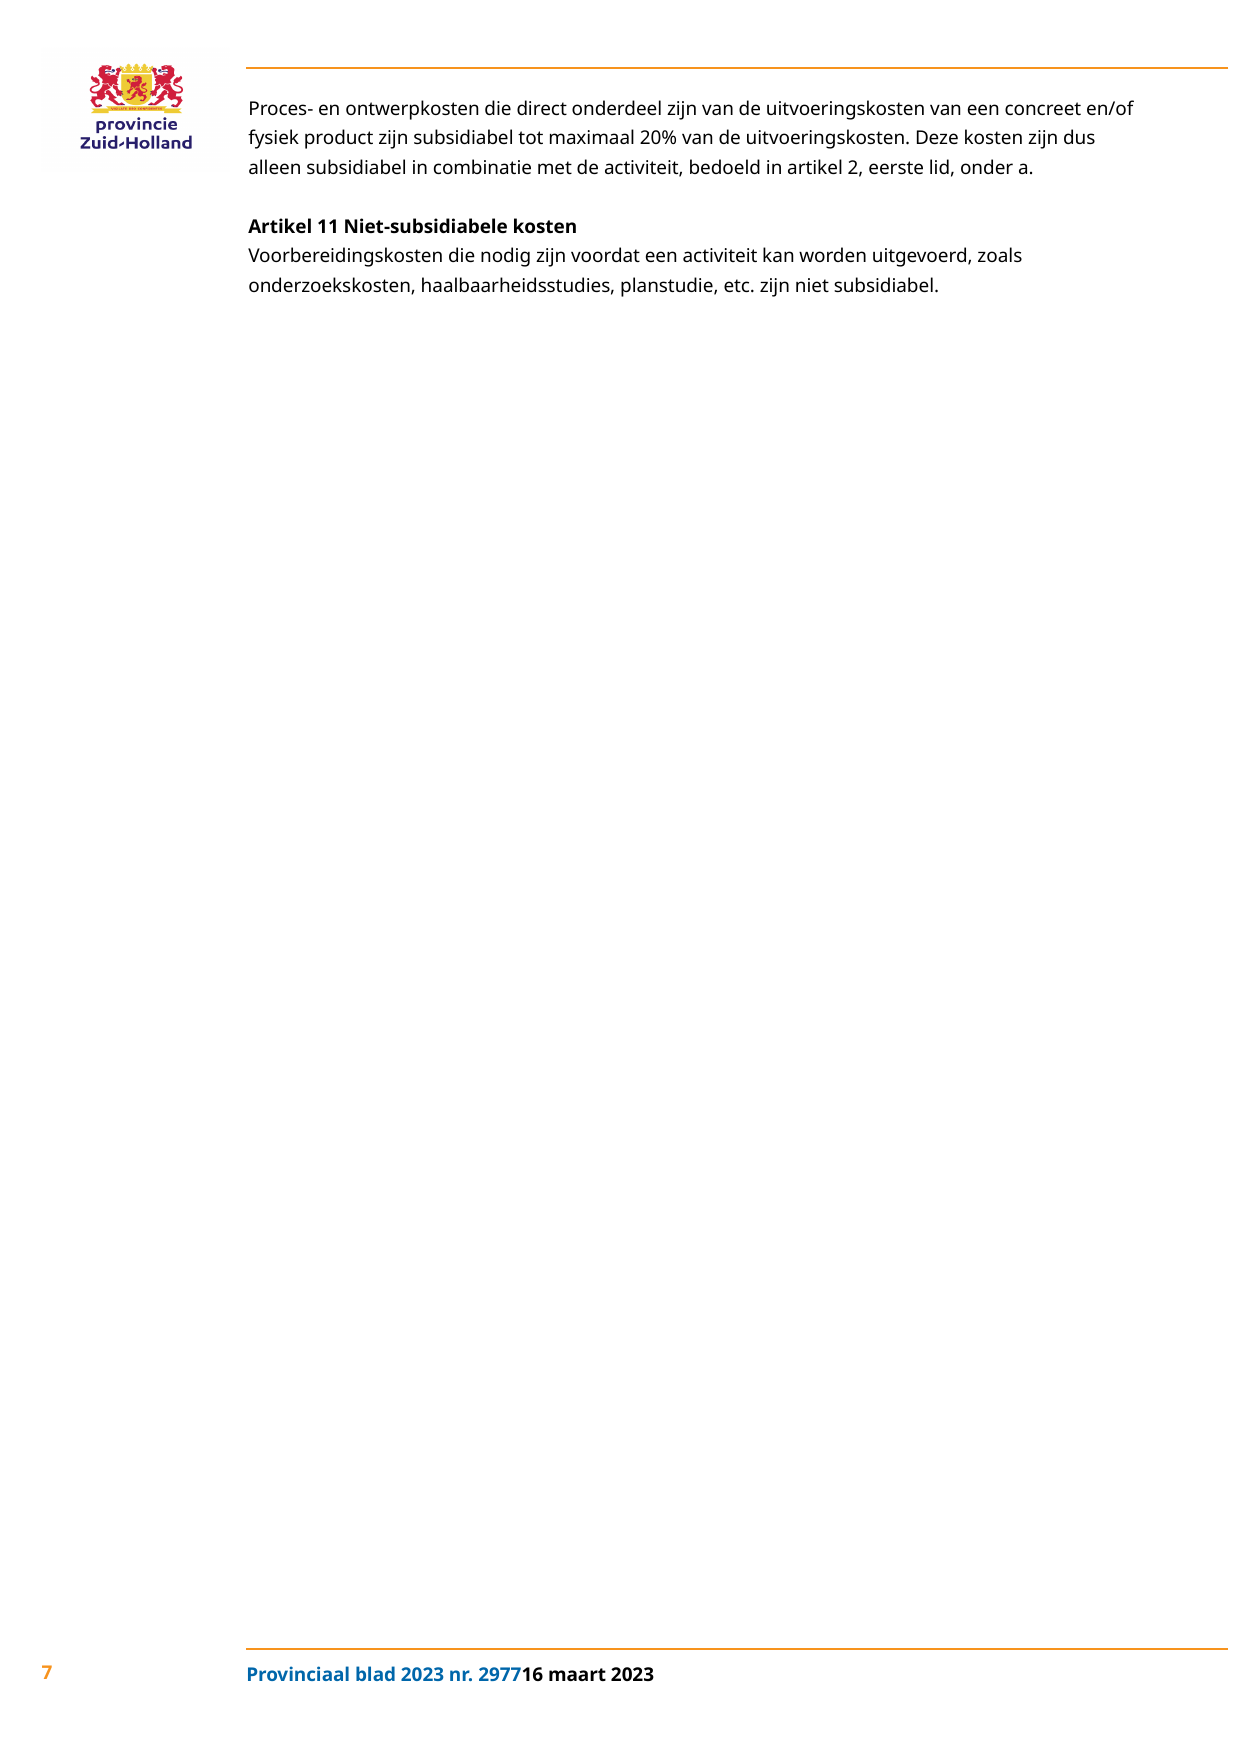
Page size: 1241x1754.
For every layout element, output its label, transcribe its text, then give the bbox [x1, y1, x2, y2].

text Proces- en ontwerpkosten die direct onderdeel zijn van de uitvoeringskosten van een concreet en/of fysiek product zijn subsidiabel tot maximaal 20% van de uitvoeringskosten. Deze kosten zijn dus alleen subsidiabel in combinatie met de activiteit, bedoeld in artikel 2, eerste lid, onder a. [248, 95, 1152, 180]
picture [41, 47, 231, 172]
text Artikel 11 Niet-subsidiabele kosten [248, 213, 1152, 239]
text Voorbereidingskosten die nodig zijn voordat een activiteit kan worden uitgevoerd, zoals onderzoekskosten, haalbaarheidsstudies, planstudie, etc. zijn niet subsidiabel. [248, 243, 1152, 298]
